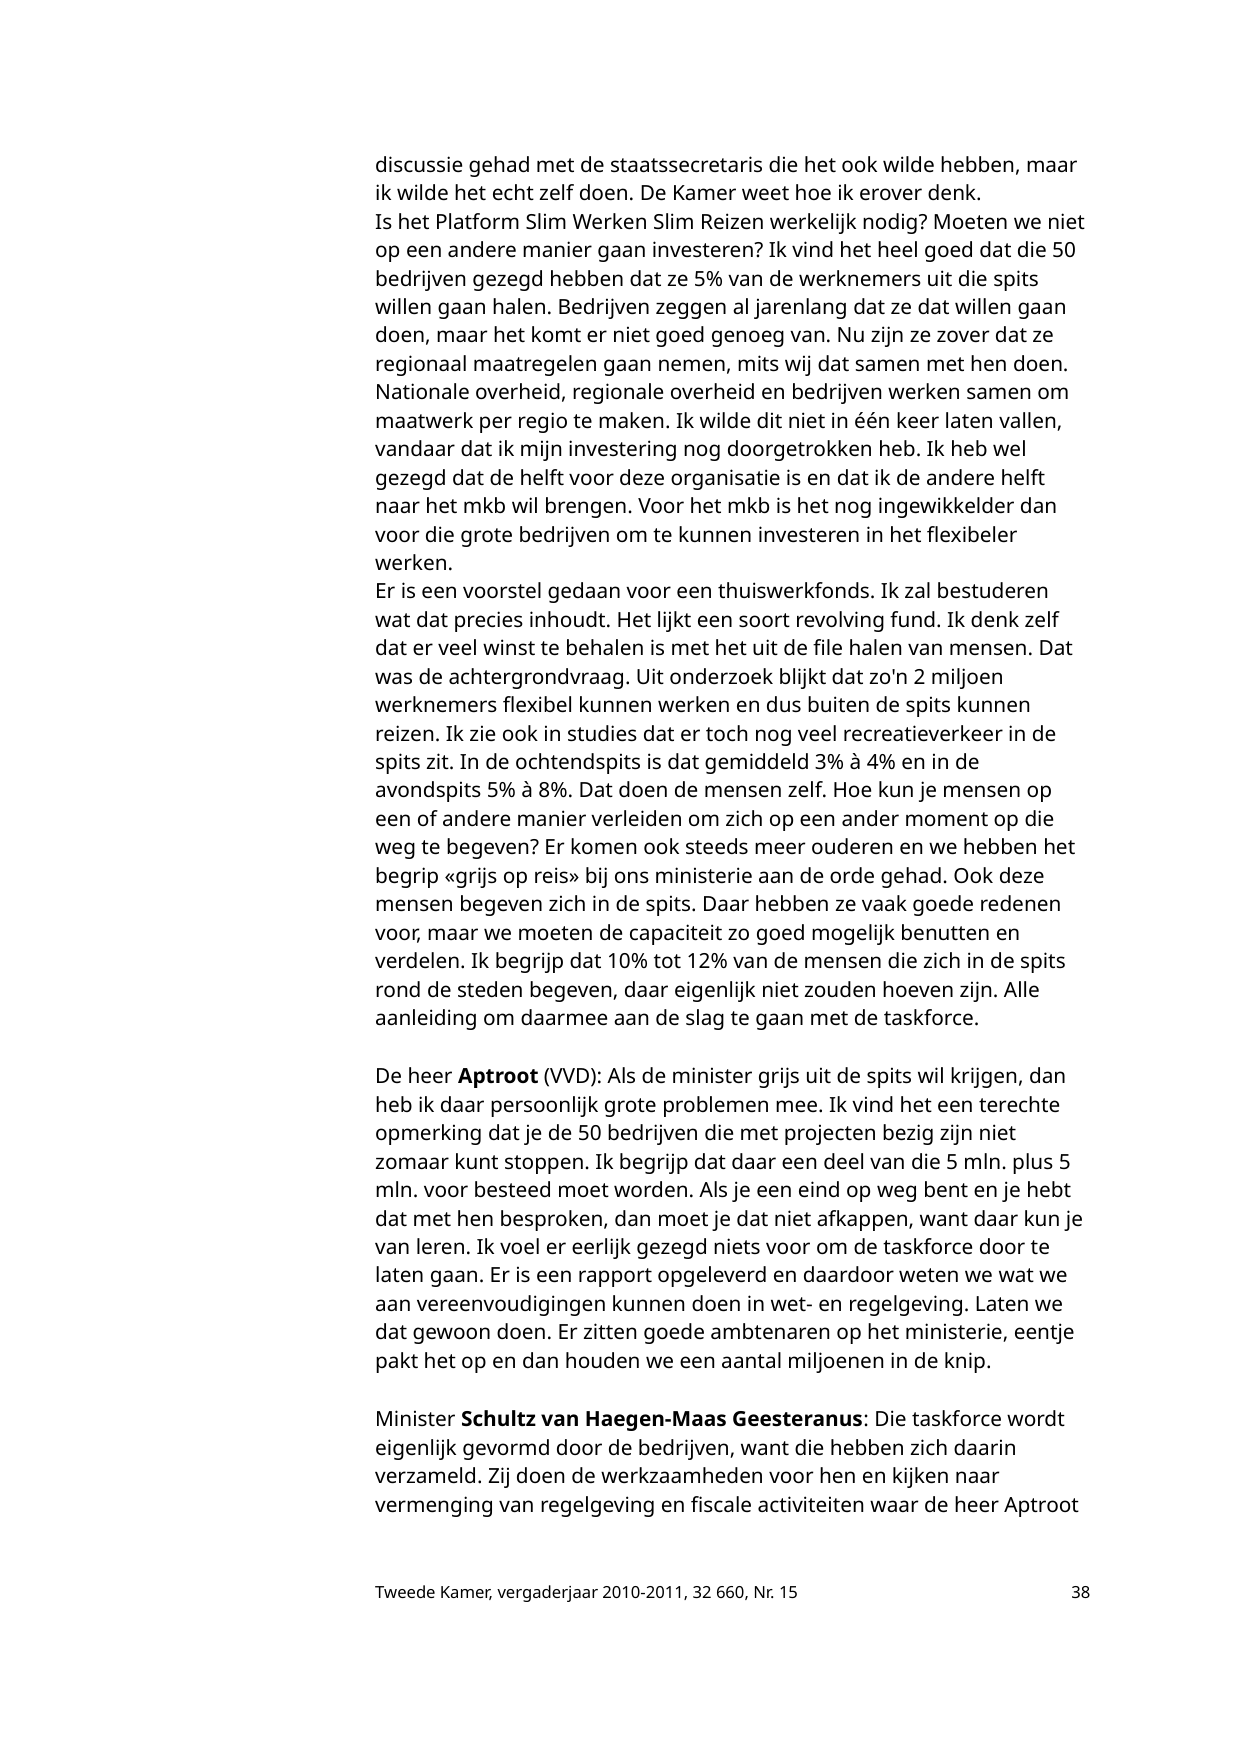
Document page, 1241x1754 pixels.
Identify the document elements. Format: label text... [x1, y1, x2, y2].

text Is het Platform Slim Werken Slim Reizen werkelijk nodig? Moeten we niet op een andere manier gaan investeren? Ik vind het heel goed dat die 50 bedrijven gezegd hebben dat ze 5% van de werknemers uit die spits willen gaan halen. Bedrijven zeggen al jarenlang dat ze dat willen gaan doen, maar het komt er niet goed genoeg van. Nu zijn ze zover dat ze regionaal maatregelen gaan nemen, mits wij dat samen met hen doen. Nationale overheid, regionale overheid en bedrijven werken samen om maatwerk per regio te maken. Ik wilde dit niet in één keer laten vallen, vandaar dat ik mijn investering nog doorgetrokken heb. Ik heb wel gezegd dat de helft voor deze organisatie is en dat ik de andere helft naar het mkb wil brengen. Voor het mkb is het nog ingewikkelder dan voor die grote bedrijven om te kunnen investeren in het flexibeler werken. [375, 207, 1090, 577]
text De heer Aptroot (VVD): Als de minister grijs uit de spits wil krijgen, dan heb ik daar persoonlijk grote problemen mee. Ik vind het een terechte opmerking dat je de 50 bedrijven die met projecten bezig zijn niet zomaar kunt stoppen. Ik begrijp dat daar een deel van die 5 mln. plus 5 mln. voor besteed moet worden. Als je een eind op weg bent en je hebt dat met hen besproken, dan moet je dat niet afkappen, want daar kun je van leren. Ik voel er eerlijk gezegd niets voor om de taskforce door te laten gaan. Er is een rapport opgeleverd en daardoor weten we wat we aan vereenvoudigingen kunnen doen in wet- en regelgeving. Laten we dat gewoon doen. Er zitten goede ambtenaren op het ministerie, eentje pakt het op en dan houden we een aantal miljoenen in de knip. [375, 1062, 1090, 1374]
text discussie gehad met de staatssecretaris die het ook wilde hebben, maar ik wilde het echt zelf doen. De Kamer weet hoe ik erover denk. [375, 150, 1090, 207]
text Minister Schultz van Haegen-Maas Geesteranus: Die taskforce wordt eigenlijk gevormd door de bedrijven, want die hebben zich daarin verzameld. Zij doen de werkzaamheden voor hen en kijken naar vermenging van regelgeving en fiscale activiteiten waar de heer Aptroot [375, 1404, 1090, 1518]
text Er is een voorstel gedaan voor een thuiswerkfonds. Ik zal bestuderen wat dat precies inhoudt. Het lijkt een soort revolving fund. Ik denk zelf dat er veel winst te behalen is met het uit de file halen van mensen. Dat was de achtergrondvraag. Uit onderzoek blijkt dat zo'n 2 miljoen werknemers flexibel kunnen werken en dus buiten de spits kunnen reizen. Ik zie ook in studies dat er toch nog veel recreatieverkeer in de spits zit. In de ochtendspits is dat gemiddeld 3% à 4% en in de avondspits 5% à 8%. Dat doen de mensen zelf. Hoe kun je mensen op een of andere manier verleiden om zich op een ander moment op die weg te begeven? Er komen ook steeds meer ouderen en we hebben het begrip «grijs op reis» bij ons ministerie aan de orde gehad. Ook deze mensen begeven zich in de spits. Daar hebben ze vaak goede redenen voor, maar we moeten de capaciteit zo goed mogelijk benutten en verdelen. Ik begrijp dat 10% tot 12% van de mensen die zich in de spits rond de steden begeven, daar eigenlijk niet zouden hoeven zijn. Alle aanleiding om daarmee aan de slag te gaan met de taskforce. [375, 577, 1090, 1032]
